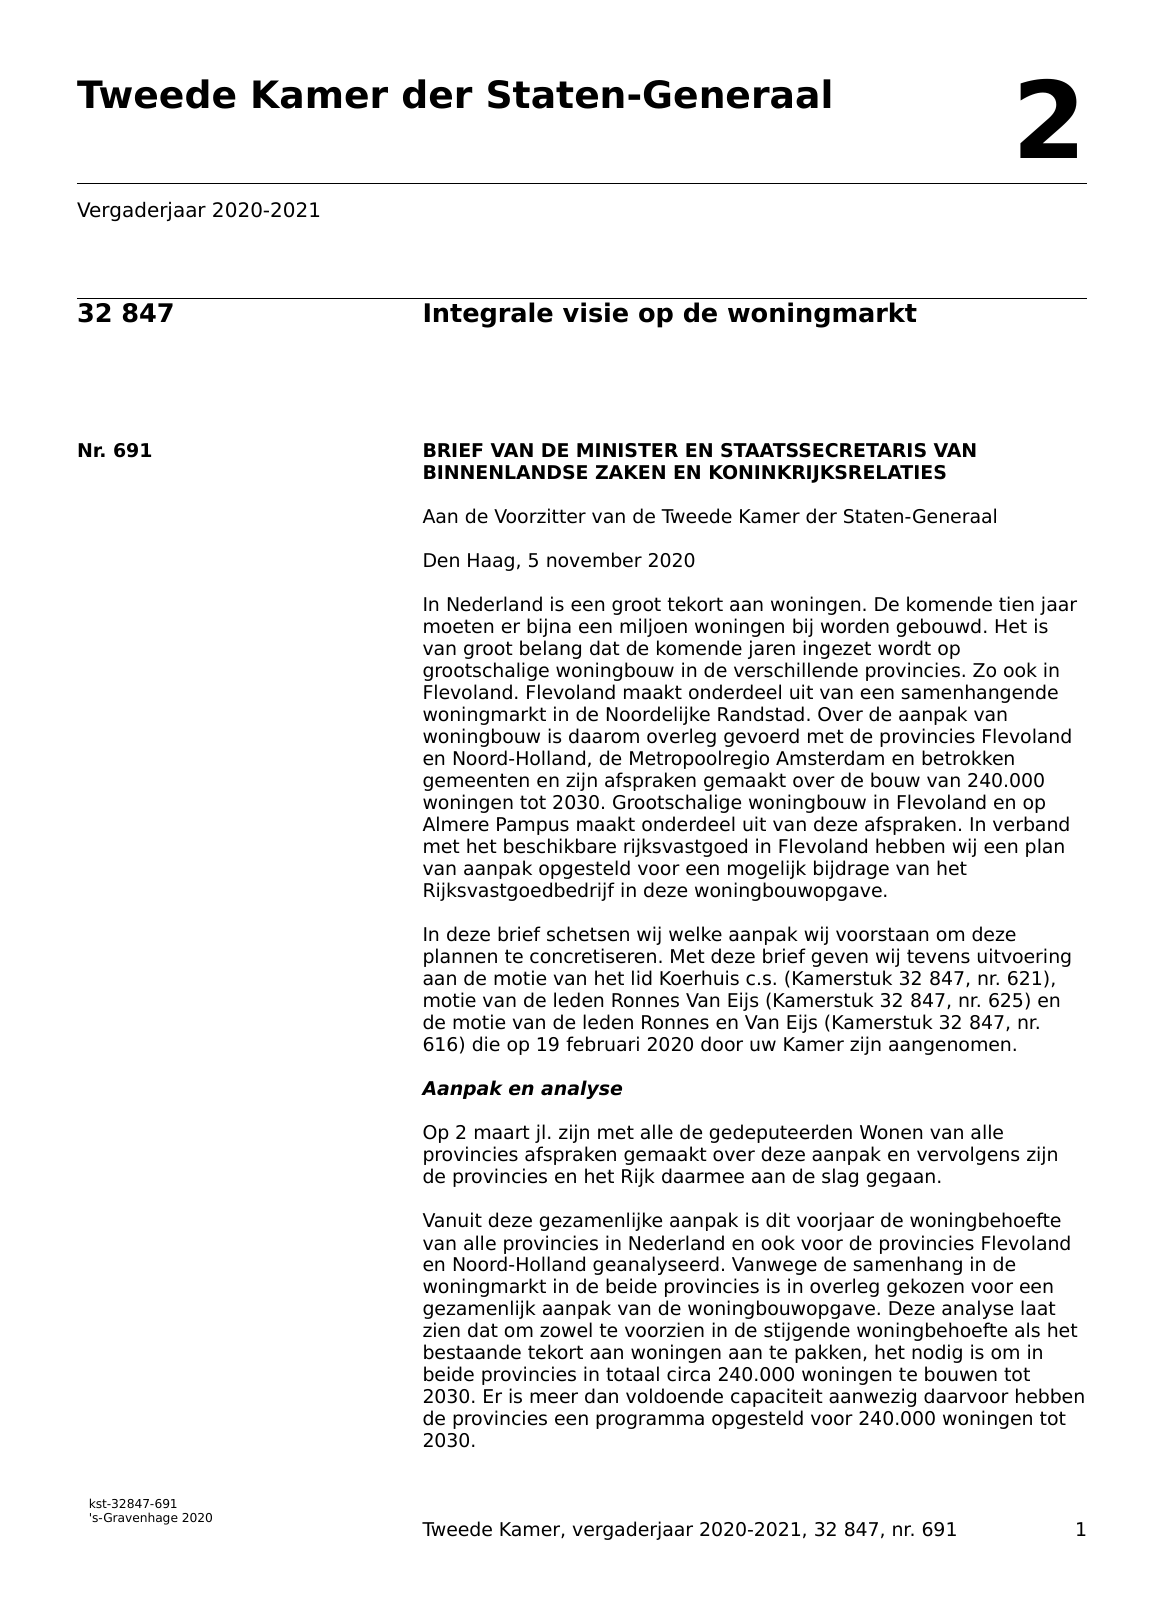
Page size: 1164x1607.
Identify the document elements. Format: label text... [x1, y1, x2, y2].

text Op 2 maart jl. zijn met alle de gedeputeerden Wonen van alle provincies afspraken gemaakt over deze aanpak en vervolgens zijn de provincies en het Rijk daarmee aan de slag gegaan. [422, 1122, 1087, 1188]
text In Nederland is een groot tekort aan woningen. De komende tien jaar moeten er bijna een miljoen woningen bij worden gebouwd. Het is van groot belang dat de komende jaren ingezet wordt op grootschalige woningbouw in de verschillende provincies. Zo ook in Flevoland. Flevoland maakt onderdeel uit van een samenhangende woningmarkt in de Noordelijke Randstad. Over de aanpak van woningbouw is daarom overleg gevoerd met de provincies Flevoland en Noord-Holland, de Metropoolregio Amsterdam en betrokken gemeenten en zijn afspraken gemaakt over de bouw van 240.000 woningen tot 2030. Grootschalige woningbouw in Flevoland en op Almere Pampus maakt onderdeel uit van deze afspraken. In verband met het beschikbare rijksvastgoed in Flevoland hebben wij een plan van aanpak opgesteld voor een mogelijk bijdrage van het Rijksvastgoedbedrijf in deze woningbouwopgave. [422, 594, 1087, 902]
table_header Tweede Kamer der Staten-Generaal [77, 59, 886, 183]
table_header 2 [886, 59, 1087, 183]
table_cell Vergaderjaar 2020-2021 [77, 184, 1087, 298]
text In deze brief schetsen wij welke aanpak wij voorstaan om deze plannen te concretiseren. Met deze brief geven wij tevens uitvoering aan de motie van het lid Koerhuis c.s. (Kamerstuk 32 847, nr. 621), motie van de leden Ronnes Van Eijs (Kamerstuk 32 847, nr. 625) en de motie van de leden Ronnes en Van Eijs (Kamerstuk 32 847, nr. 616) die op 19 februari 2020 door uw Kamer zijn aangenomen. [422, 924, 1087, 1056]
text 's-Gravenhage 2020 [88, 1511, 323, 1525]
text Vanuit deze gezamenlijke aanpak is dit voorjaar de woningbehoefte van alle provincies in Nederland en ook voor de provincies Flevoland en Noord-Holland geanalyseerd. Vanwege de samenhang in de woningmarkt in de beide provincies is in overleg gekozen voor een gezamenlijk aanpak van de woningbouwopgave. Deze analyse laat zien dat om zowel te voorzien in de stijgende woningbehoefte als het bestaande tekort aan woningen aan te pakken, het nodig is om in beide provincies in totaal circa 240.000 woningen te bouwen tot 2030. Er is meer dan voldoende capaciteit aanwezig daarvoor hebben de provincies een programma opgesteld voor 240.000 woningen tot 2030. [422, 1210, 1087, 1452]
text kst-32847-691 [88, 1497, 323, 1511]
subtitle Nr. 691 BRIEF VAN DE MINISTER EN STAATSSECRETARIS VAN BINNENLANDSE ZAKEN EN KONINKRIJKSRELATIES [77, 440, 1087, 484]
text Aan de Voorzitter van de Tweede Kamer der Staten-Generaal [422, 506, 1087, 528]
text Den Haag, 5 november 2020 [422, 550, 1087, 572]
subtitle Aanpak en analyse [422, 1078, 1087, 1100]
subtitle 32 847 Integrale visie op de woningmarkt [77, 299, 1087, 329]
